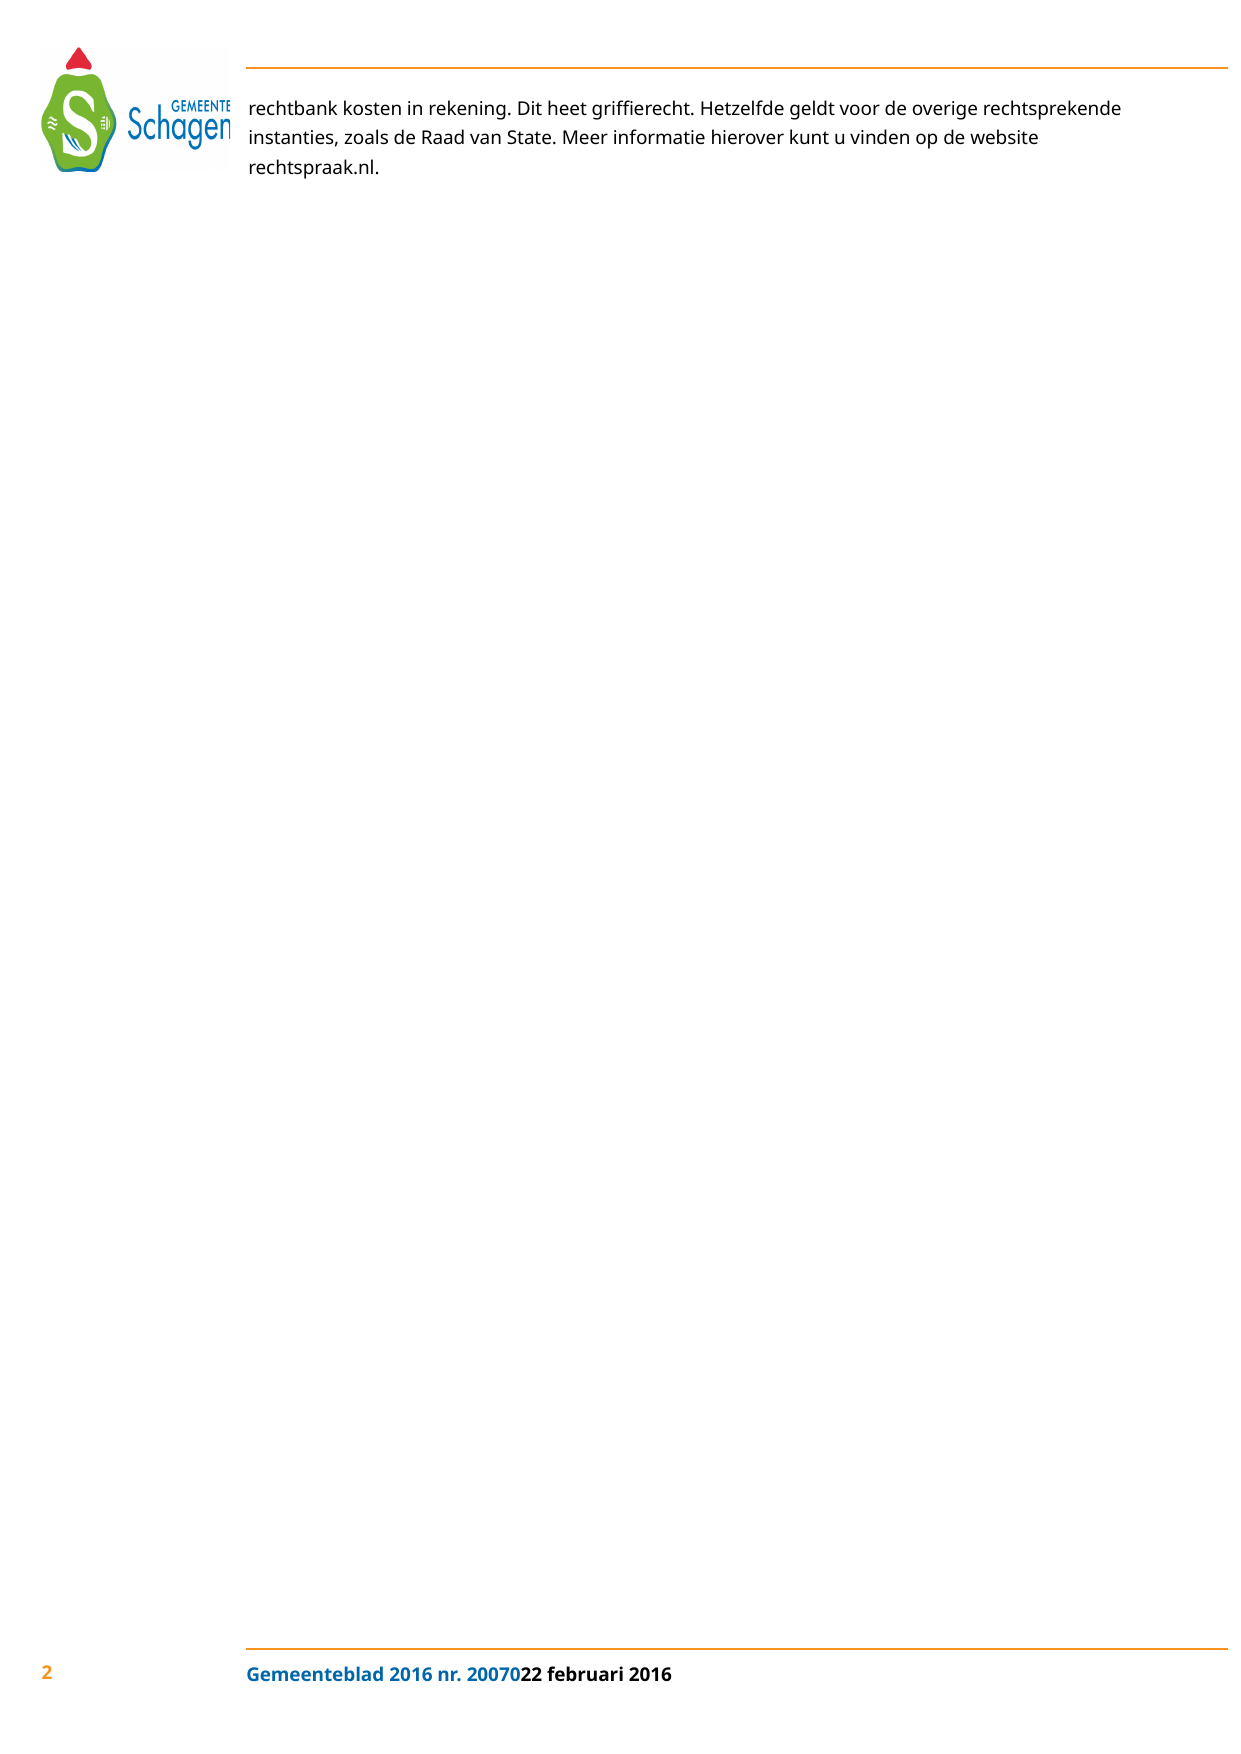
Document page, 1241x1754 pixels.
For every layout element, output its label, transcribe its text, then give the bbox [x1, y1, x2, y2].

picture [41, 47, 231, 172]
text rechtbank kosten in rekening. Dit heet griffierecht. Hetzelfde geldt voor de overige rechtsprekende instanties, zoals de Raad van State. Meer informatie hierover kunt u vinden op de website rechtspraak.nl. [248, 95, 1152, 180]
